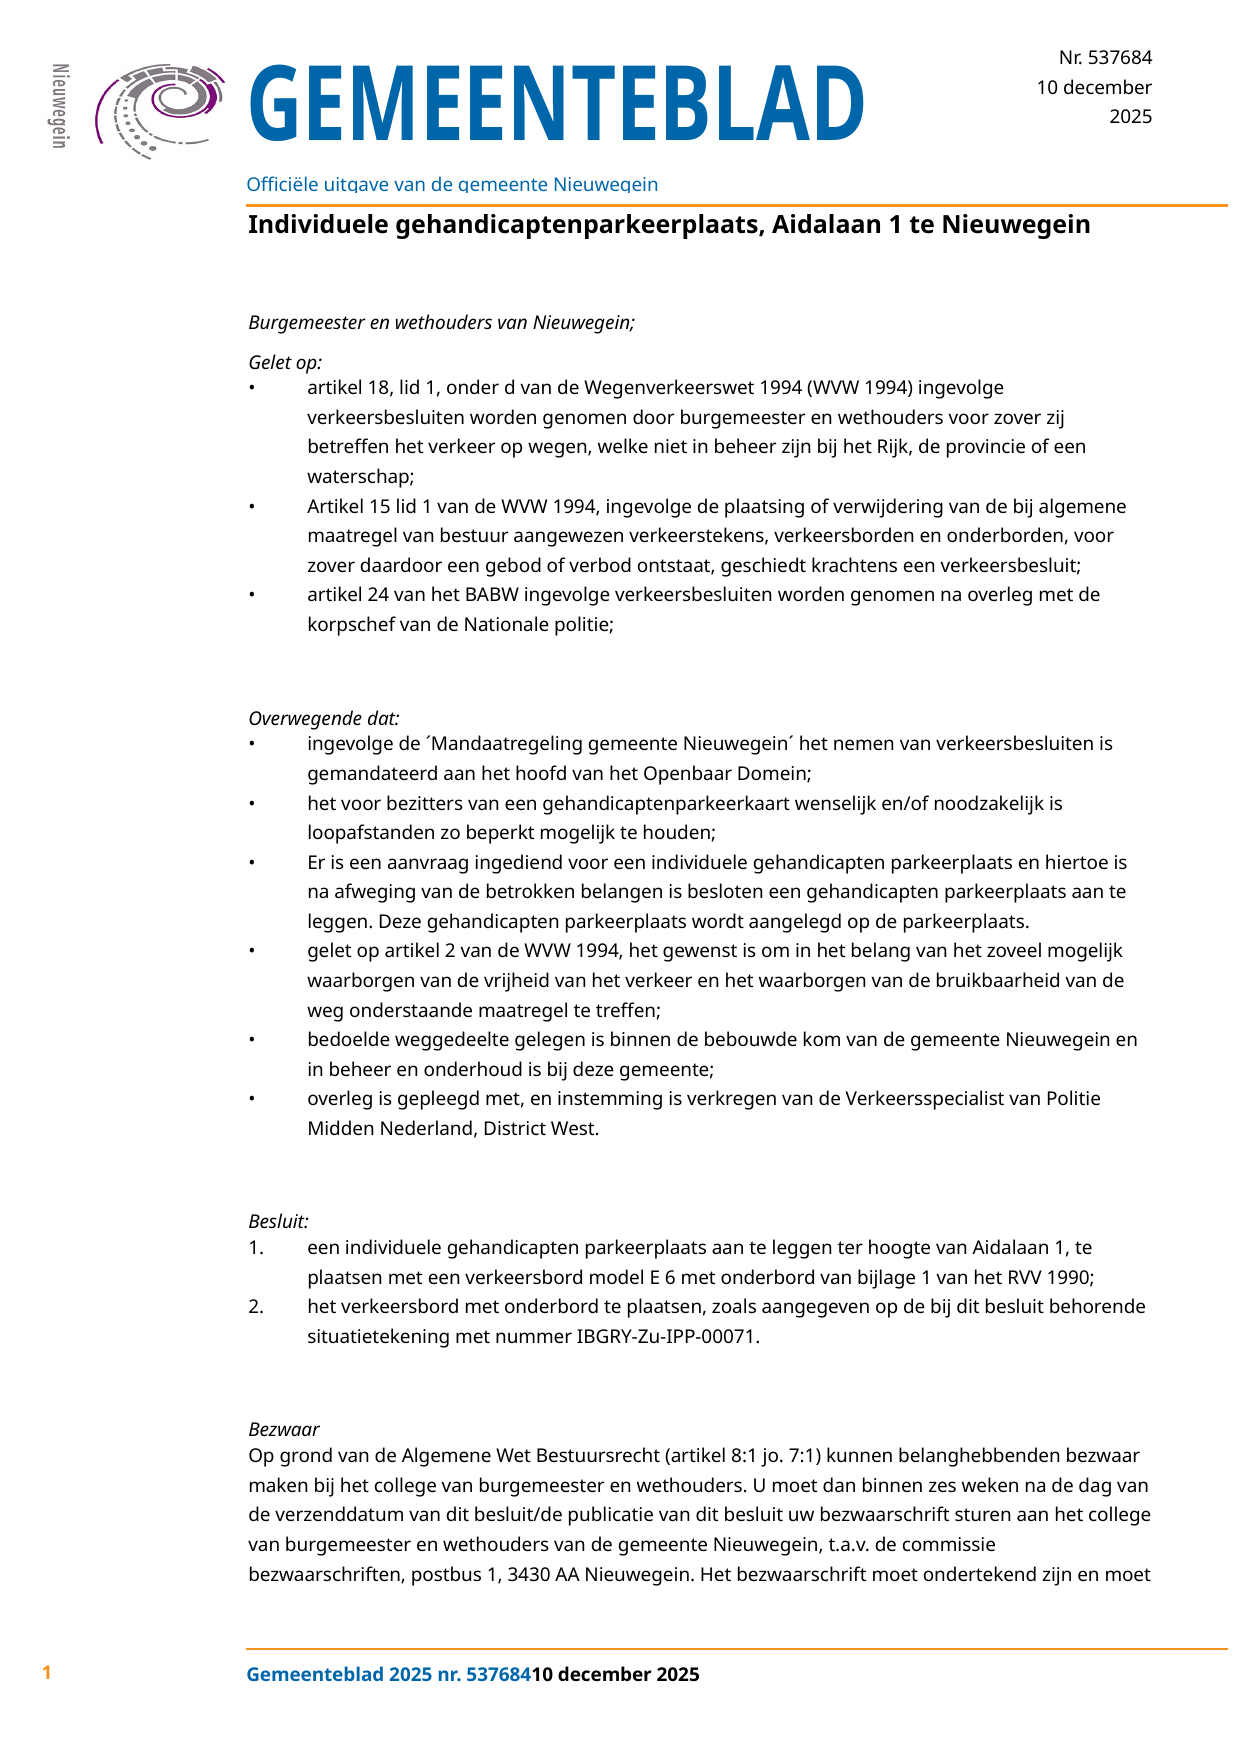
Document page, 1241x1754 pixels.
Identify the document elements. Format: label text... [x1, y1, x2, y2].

list overleg is gepleegd met, en instemming is verkregen van de Verkeersspecialist van Politie Midden Nederland, District West. [248, 1086, 1152, 1141]
list Artikel 15 lid 1 van de WVW 1994, ingevolge de plaatsing of verwijdering van de bij algemene maatregel van bestuur aangewezen verkeerstekens, verkeersborden en onderborden, voor zover daardoor een gebod of verbod ontstaat, geschiedt krachtens een verkeersbesluit; [248, 493, 1152, 578]
list artikel 18, lid 1, onder d van de Wegenverkeerswet 1994 (WVW 1994) ingevolge verkeersbesluiten worden genomen door burgemeester en wethouders voor zover zij betreffen het verkeer op wegen, welke niet in beheer zijn bij het Rijk, de provincie of een waterschap; [248, 374, 1152, 489]
list ingevolge de ´Mandaatregeling gemeente Nieuwegein´ het nemen van verkeersbesluiten is gemandateerd aan het hoofd van het Openbaar Domein; [248, 731, 1152, 786]
list artikel 24 van het BABW ingevolge verkeersbesluiten worden genomen na overleg met de korpschef van de Nationale politie; [248, 582, 1152, 637]
text Individuele gehandicaptenparkeerplaats, Aidalaan 1 te Nieuwegein [248, 207, 1152, 241]
list het voor bezitters van een gehandicaptenparkeerkaart wenselijk en/of noodzakelijk is loopafstanden zo beperkt mogelijk te houden; [248, 790, 1152, 845]
list gelet op artikel 2 van de WVW 1994, het gewenst is om in het belang van het zoveel mogelijk waarborgen van de vrijheid van het verkeer en het waarborgen van de bruikbaarheid van de weg onderstaande maatregel te treffen; [248, 938, 1152, 1022]
text Op grond van de Algemene Wet Bestuursrecht (artikel 8:1 jo. 7:1) kunnen belanghebbenden bezwaar maken bij het college van burgemeester en wethouders. U moet dan binnen zes weken na de dag van de verzenddatum van dit besluit/de publicatie van dit besluit uw bezwaarschrift sturen aan het college van burgemeester en wethouders van de gemeente Nieuwegein, t.a.v. de commissie bezwaarschriften, postbus 1, 3430 AA Nieuwegein. Het bezwaarschrift moet ondertekend zijn en moet [248, 1442, 1152, 1586]
text Bezwaar [248, 1417, 1152, 1442]
list het verkeersbord met onderbord te plaatsen, zoals aangegeven op de bij dit besluit behorende situatietekening met nummer IBGRY-Zu-IPP-00071. [248, 1293, 1152, 1349]
picture [41, 47, 231, 172]
text Overwegende dat: [248, 705, 1152, 731]
text Burgemeester en wethouders van Nieuwegein; [248, 309, 1152, 335]
text Gelet op: [248, 349, 1152, 374]
text Besluit: [248, 1209, 1152, 1234]
list bedoelde weggedeelte gelegen is binnen de bebouwde kom van de gemeente Nieuwegein en in beheer en onderhoud is bij deze gemeente; [248, 1026, 1152, 1082]
list een individuele gehandicapten parkeerplaats aan te leggen ter hoogte van Aidalaan 1, te plaatsen met een verkeersbord model E 6 met onderbord van bijlage 1 van het RVV 1990; [248, 1234, 1152, 1290]
list Er is een aanvraag ingediend voor een individuele gehandicapten parkeerplaats en hiertoe is na afweging van de betrokken belangen is besloten een gehandicapten parkeerplaats aan te leggen. Deze gehandicapten parkeerplaats wordt aangelegd op de parkeerplaats. [248, 849, 1152, 934]
